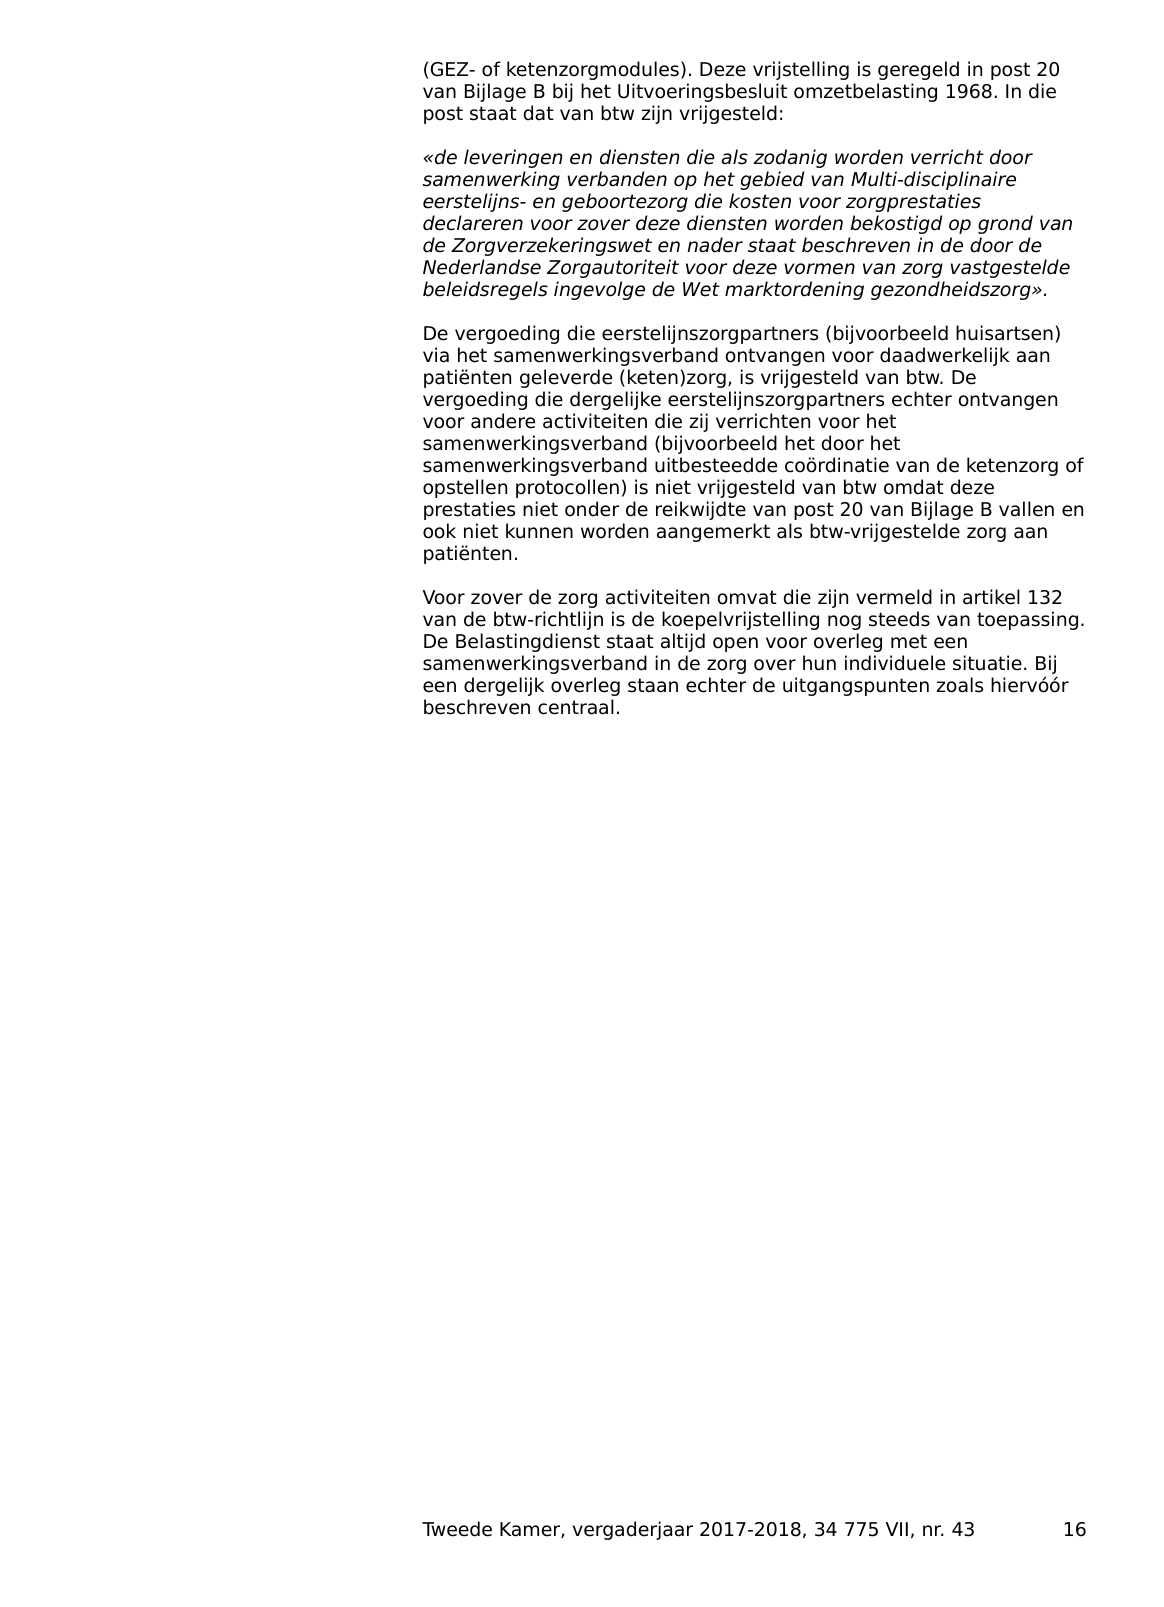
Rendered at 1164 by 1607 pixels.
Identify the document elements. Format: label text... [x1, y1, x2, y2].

text «de leveringen en diensten die als zodanig worden verricht door samenwerking verbanden op het gebied van Multi-disciplinaire eerstelijns- en geboortezorg die kosten voor zorgprestaties declareren voor zover deze diensten worden bekostigd op grond van de Zorgverzekeringswet en nader staat beschreven in de door de Nederlandse Zorgautoriteit voor deze vormen van zorg vastgestelde beleidsregels ingevolge de Wet marktordening gezondheidszorg». [422, 147, 1087, 301]
text De vergoeding die eerstelijnszorgpartners (bijvoorbeeld huisartsen) via het samenwerkingsverband ontvangen voor daadwerkelijk aan patiënten geleverde (keten)zorg, is vrijgesteld van btw. De vergoeding die dergelijke eerstelijnszorgpartners echter ontvangen voor andere activiteiten die zij verrichten voor het samenwerkingsverband (bijvoorbeeld het door het samenwerkingsverband uitbesteedde coördinatie van de ketenzorg of opstellen protocollen) is niet vrijgesteld van btw omdat deze prestaties niet onder de reikwijdte van post 20 van Bijlage B vallen en ook niet kunnen worden aangemerkt als btw-vrijgestelde zorg aan patiënten. [422, 323, 1087, 565]
text (GEZ- of ketenzorgmodules). Deze vrijstelling is geregeld in post 20 van Bijlage B bij het Uitvoeringsbesluit omzetbelasting 1968. In die post staat dat van btw zijn vrijgesteld: [422, 59, 1087, 125]
text Voor zover de zorg activiteiten omvat die zijn vermeld in artikel 132 van de btw-richtlijn is de koepelvrijstelling nog steeds van toepassing. De Belastingdienst staat altijd open voor overleg met een samenwerkingsverband in de zorg over hun individuele situatie. Bij een dergelijk overleg staan echter de uitgangspunten zoals hiervóór beschreven centraal. [422, 587, 1087, 719]
